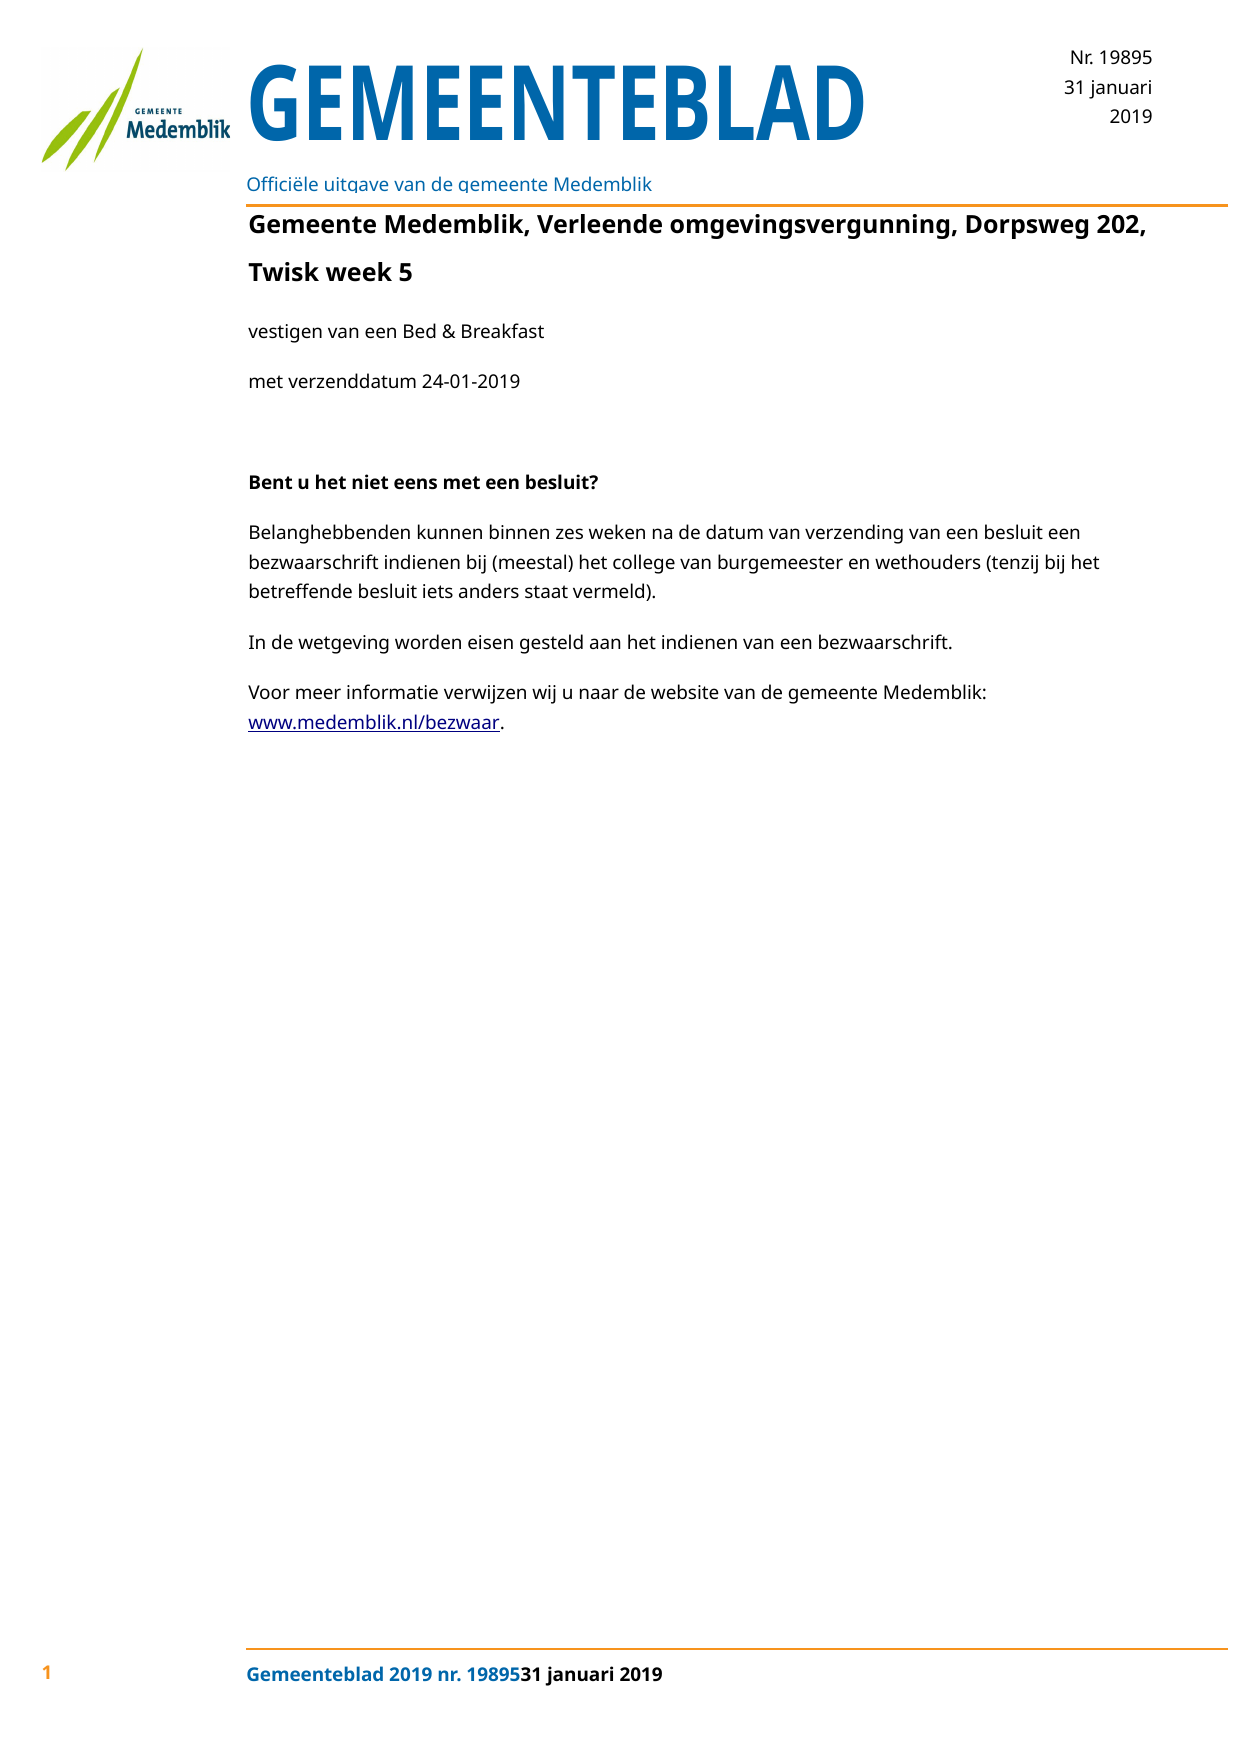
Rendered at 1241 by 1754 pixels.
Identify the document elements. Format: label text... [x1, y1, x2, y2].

text vestigen van een Bed & Breakfast [248, 318, 1152, 344]
text met verzenddatum 24-01-2019 [248, 368, 1152, 394]
text Bent u het niet eens met een besluit? [248, 469, 1152, 495]
text Belanghebbenden kunnen binnen zes weken na de datum van verzending van een besluit een bezwaarschrift indienen bij (meestal) het college van burgemeester en wethouders (tenzij bij het betreffende besluit iets anders staat vermeld). [248, 519, 1152, 604]
text In de wetgeving worden eisen gesteld aan het indienen van een bezwaarschrift. [248, 629, 1152, 655]
text Voor meer informatie verwijzen wij u naar de website van de gemeente Medemblik: www.medemblik.nl/bezwaar. [248, 679, 1152, 735]
picture [41, 47, 231, 172]
text Gemeente Medemblik, Verleende omgevingsvergunning, Dorpsweg 202, Twisk week 5 [248, 207, 1152, 288]
